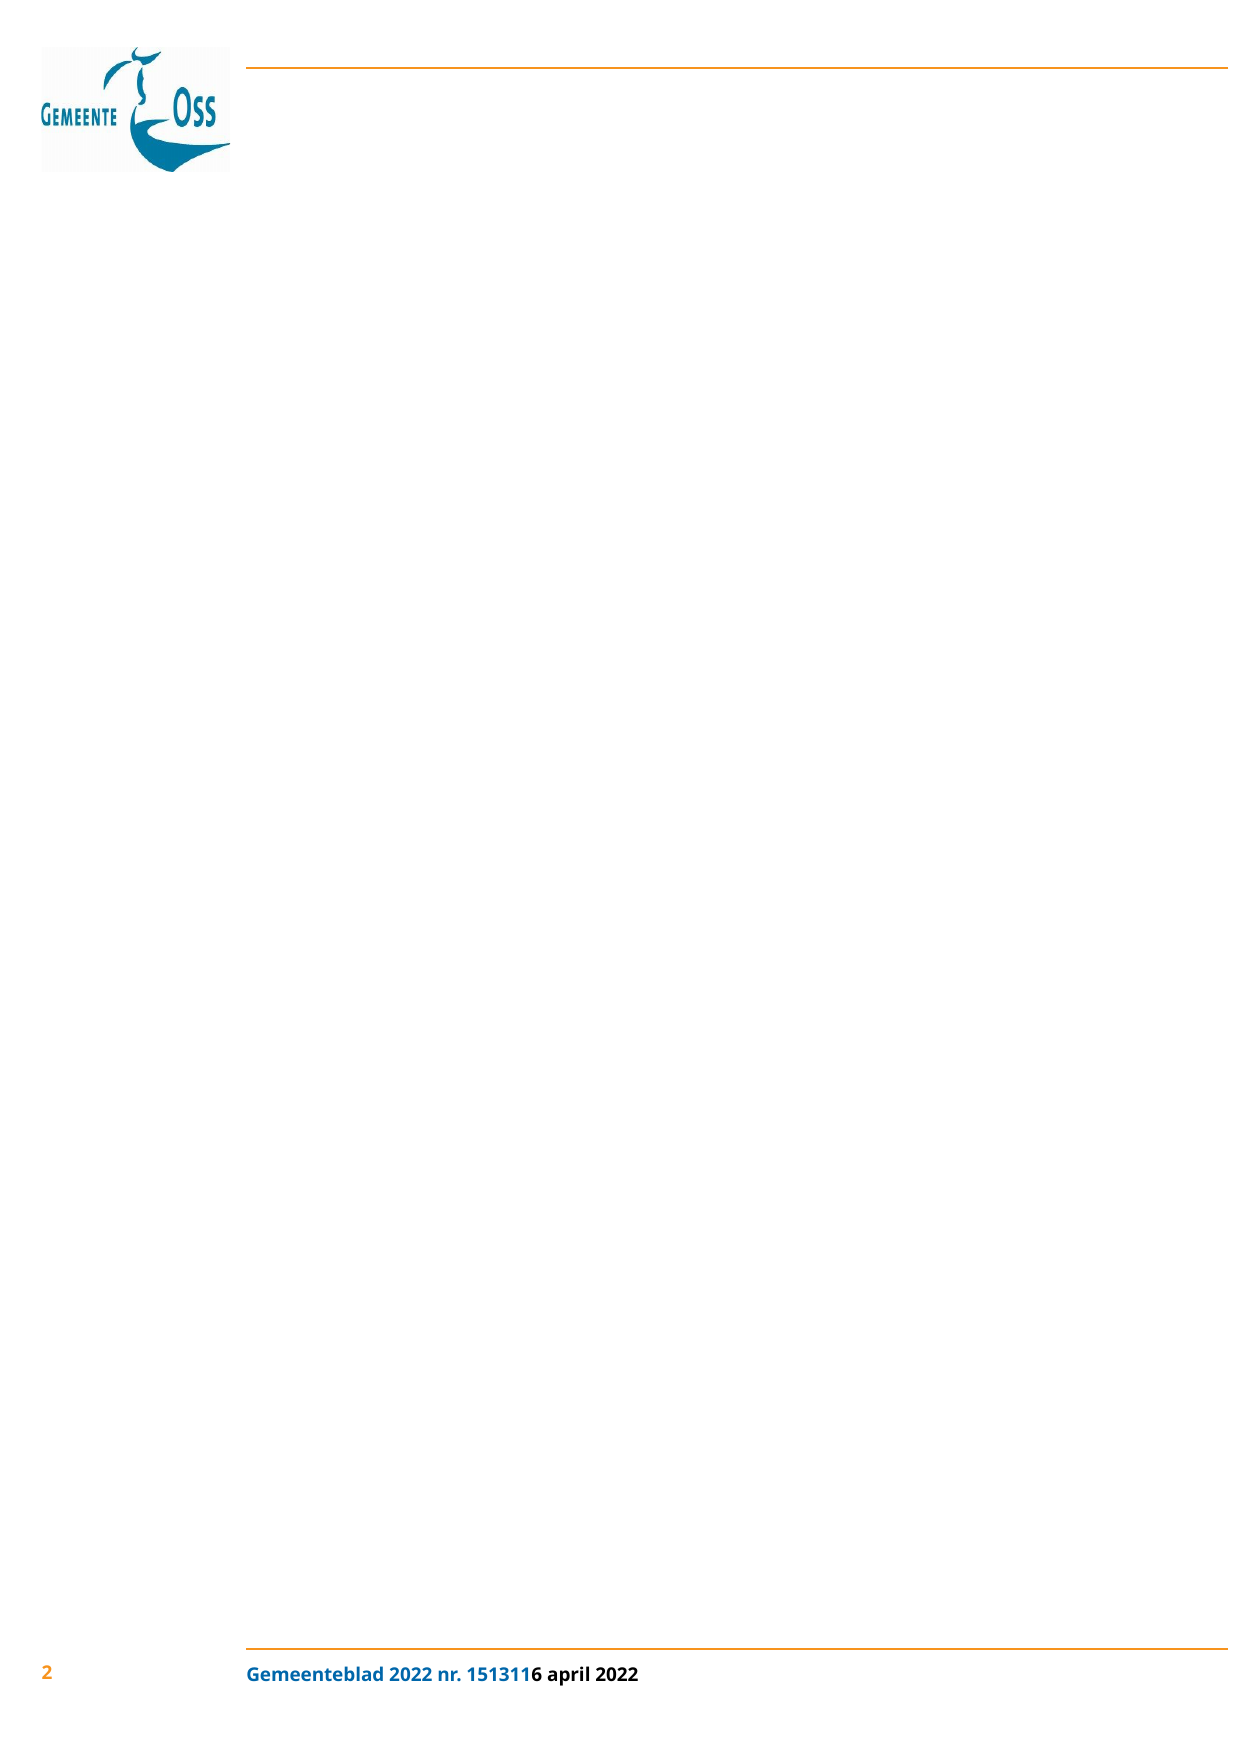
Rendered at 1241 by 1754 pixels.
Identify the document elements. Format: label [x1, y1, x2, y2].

picture [41, 47, 231, 172]
